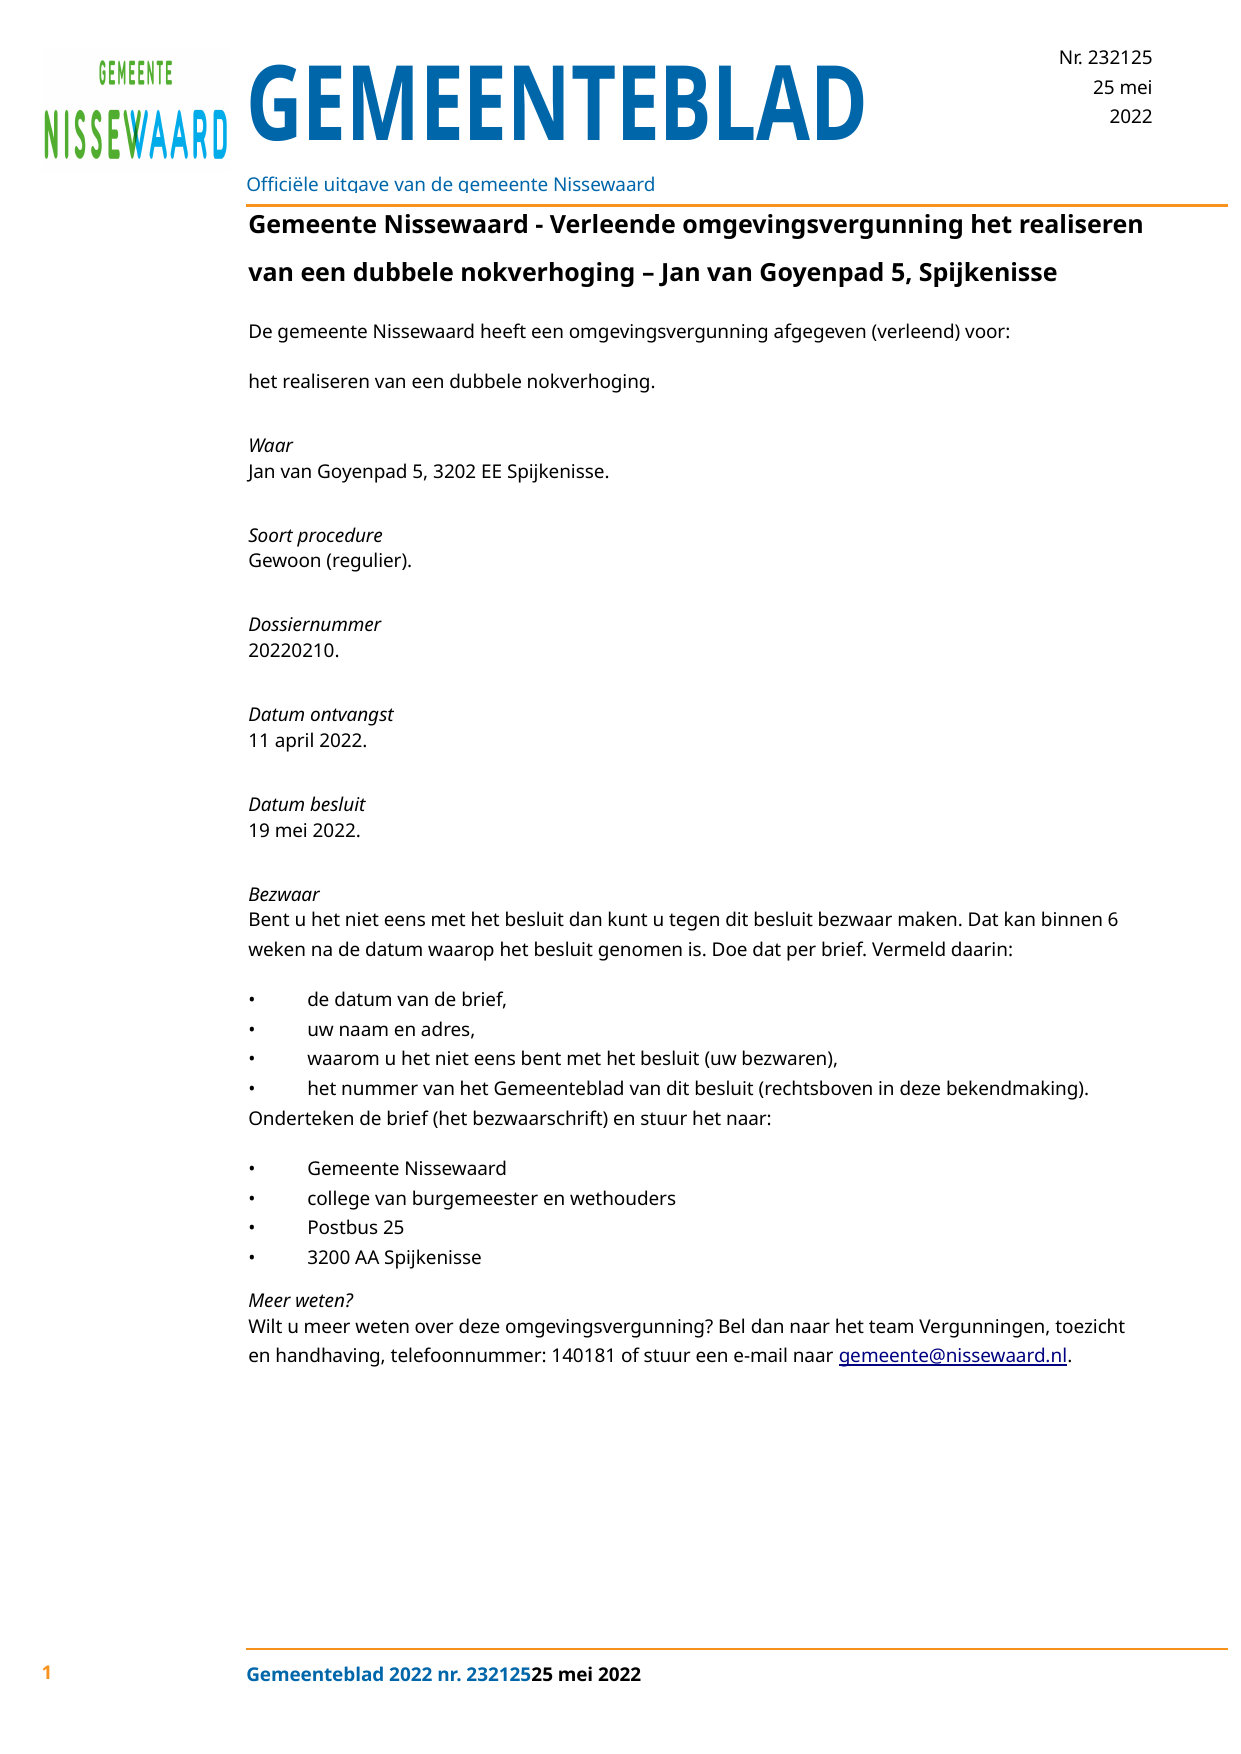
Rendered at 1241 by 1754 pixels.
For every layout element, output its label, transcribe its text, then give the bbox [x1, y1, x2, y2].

text Waar [248, 432, 1152, 458]
text Gewoon (regulier). [248, 548, 1152, 573]
list waarom u het niet eens bent met het besluit (uw bezwaren), [248, 1046, 1152, 1071]
list Gemeente Nissewaard [248, 1155, 1152, 1181]
list 3200 AA Spijkenisse [248, 1244, 1152, 1270]
picture [41, 47, 231, 172]
text Onderteken de brief (het bezwaarschrift) en stuur het naar: [248, 1105, 1152, 1131]
text Wilt u meer weten over deze omgevingsvergunning? Bel dan naar het team Vergunningen, toezicht en handhaving, telefoonnummer: 140181 of stuur een e-mail naar gemeente@nissewaard.nl. [248, 1313, 1152, 1368]
list Postbus 25 [248, 1214, 1152, 1240]
text Datum besluit [248, 791, 1152, 817]
text Soort procedure [248, 522, 1152, 548]
text 19 mei 2022. [248, 817, 1152, 842]
text De gemeente Nissewaard heeft een omgevingsvergunning afgegeven (verleend) voor: [248, 318, 1152, 344]
text Meer weten? [248, 1287, 1152, 1313]
text Bent u het niet eens met het besluit dan kunt u tegen dit besluit bezwaar maken. Dat kan binnen 6 weken na de datum waarop het besluit genomen is. Doe dat per brief. Vermeld daarin: [248, 906, 1152, 962]
text Bezwaar [248, 881, 1152, 906]
text 11 april 2022. [248, 727, 1152, 753]
text Datum ontvangst [248, 701, 1152, 727]
list het nummer van het Gemeenteblad van dit besluit (rechtsboven in deze bekendmaking). [248, 1075, 1152, 1101]
text 20220210. [248, 637, 1152, 663]
list college van burgemeester en wethouders [248, 1185, 1152, 1211]
text Dossiernummer [248, 612, 1152, 637]
list uw naam en adres, [248, 1016, 1152, 1042]
text het realiseren van een dubbele nokverhoging. [248, 368, 1152, 394]
list de datum van de brief, [248, 986, 1152, 1012]
text Jan van Goyenpad 5, 3202 EE Spijkenisse. [248, 458, 1152, 484]
text Gemeente Nissewaard - Verleende omgevingsvergunning het realiseren van een dubbele nokverhoging – Jan van Goyenpad 5, Spijkenisse [248, 207, 1152, 288]
